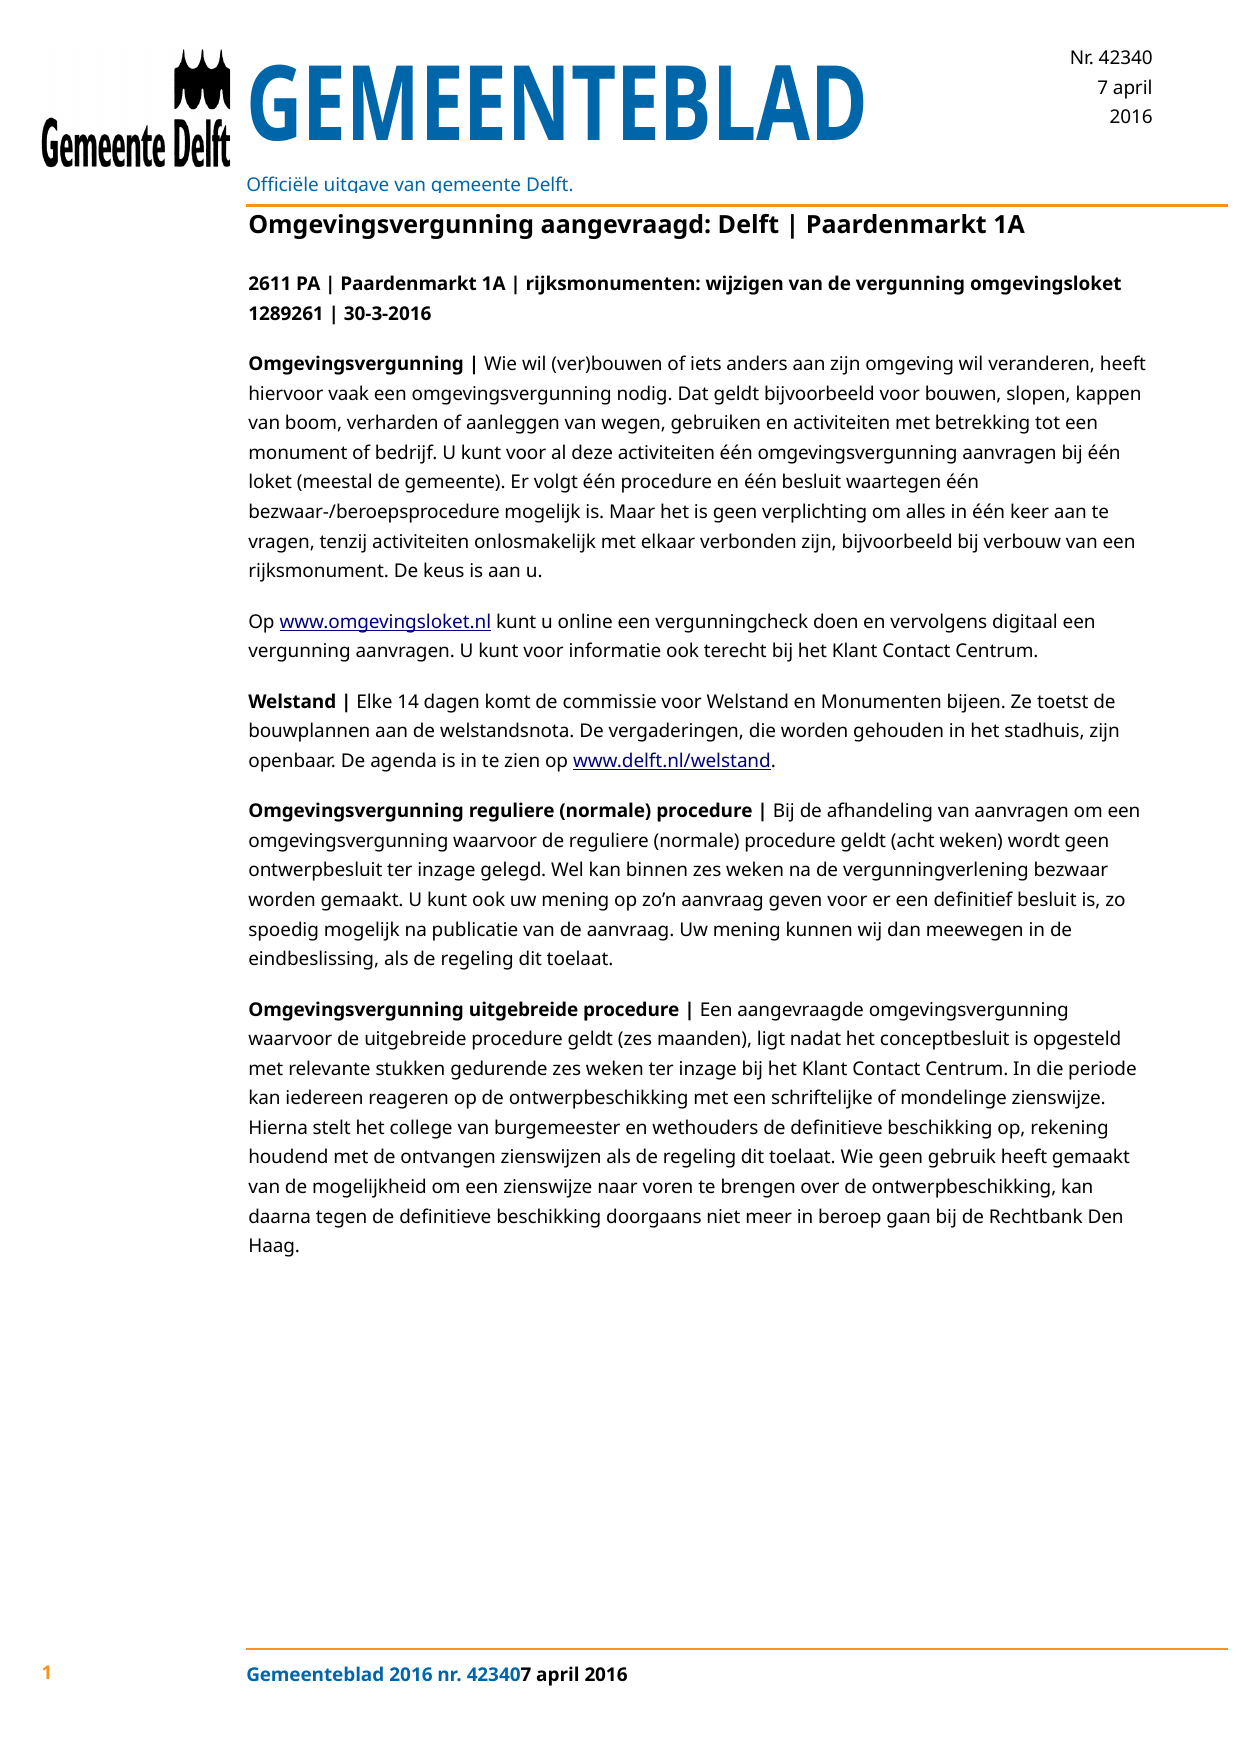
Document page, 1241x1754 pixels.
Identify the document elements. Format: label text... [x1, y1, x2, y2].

text Omgevingsvergunning uitgebreide procedure | Een aangevraagde omgevingsvergunning waarvoor de uitgebreide procedure geldt (zes maanden), ligt nadat het conceptbesluit is opgesteld met relevante stukken gedurende zes weken ter inzage bij het Klant Contact Centrum. In die periode kan iedereen reageren op de ontwerpbeschikking met een schriftelijke of mondelinge zienswijze. Hierna stelt het college van burgemeester en wethouders de definitieve beschikking op, rekening houdend met de ontvangen zienswijzen als de regeling dit toelaat. Wie geen gebruik heeft gemaakt van de mogelijkheid om een zienswijze naar voren te brengen over de ontwerpbeschikking, kan daarna tegen de definitieve beschikking doorgaans niet meer in beroep gaan bij de Rechtbank Den Haag. [248, 996, 1152, 1258]
text Omgevingsvergunning | Wie wil (ver)bouwen of iets anders aan zijn omgeving wil veranderen, heeft hiervoor vaak een omgevingsvergunning nodig. Dat geldt bijvoorbeeld voor bouwen, slopen, kappen van boom, verharden of aanleggen van wegen, gebruiken en activiteiten met betrekking tot een monument of bedrijf. U kunt voor al deze activiteiten één omgevingsvergunning aanvragen bij één loket (meestal de gemeente). Er volgt één procedure en één besluit waartegen één bezwaar-/beroepsprocedure mogelijk is. Maar het is geen verplichting om alles in één keer aan te vragen, tenzij activiteiten onlosmakelijk met elkaar verbonden zijn, bijvoorbeeld bij verbouw van een rijksmonument. De keus is aan u. [248, 350, 1152, 583]
text Welstand | Elke 14 dagen komt de commissie voor Welstand en Monumenten bijeen. Ze toetst de bouwplannen aan de welstandsnota. De vergaderingen, die worden gehouden in het stadhuis, zijn openbaar. De agenda is in te zien op www.delft.nl/welstand. [248, 688, 1152, 773]
text 2611 PA | Paardenmarkt 1A | rijksmonumenten: wijzigen van de vergunning omgevingsloket 1289261 | 30-3-2016 [248, 270, 1152, 326]
text Op www.omgevingsloket.nl kunt u online een vergunningcheck doen en vervolgens digitaal een vergunning aanvragen. U kunt voor informatie ook terecht bij het Klant Contact Centrum. [248, 608, 1152, 663]
text Omgevingsvergunning reguliere (normale) procedure | Bij de afhandeling van aanvragen om een omgevingsvergunning waarvoor de reguliere (normale) procedure geldt (acht weken) wordt geen ontwerpbesluit ter inzage gelegd. Wel kan binnen zes weken na de vergunningverlening bezwaar worden gemaakt. U kunt ook uw mening op zo’n aanvraag geven voor er een definitief besluit is, zo spoedig mogelijk na publicatie van de aanvraag. Uw mening kunnen wij dan meewegen in de eindbeslissing, als de regeling dit toelaat. [248, 797, 1152, 971]
text Omgevingsvergunning aangevraagd: Delft | Paardenmarkt 1A [248, 207, 1152, 241]
picture [41, 47, 231, 172]
